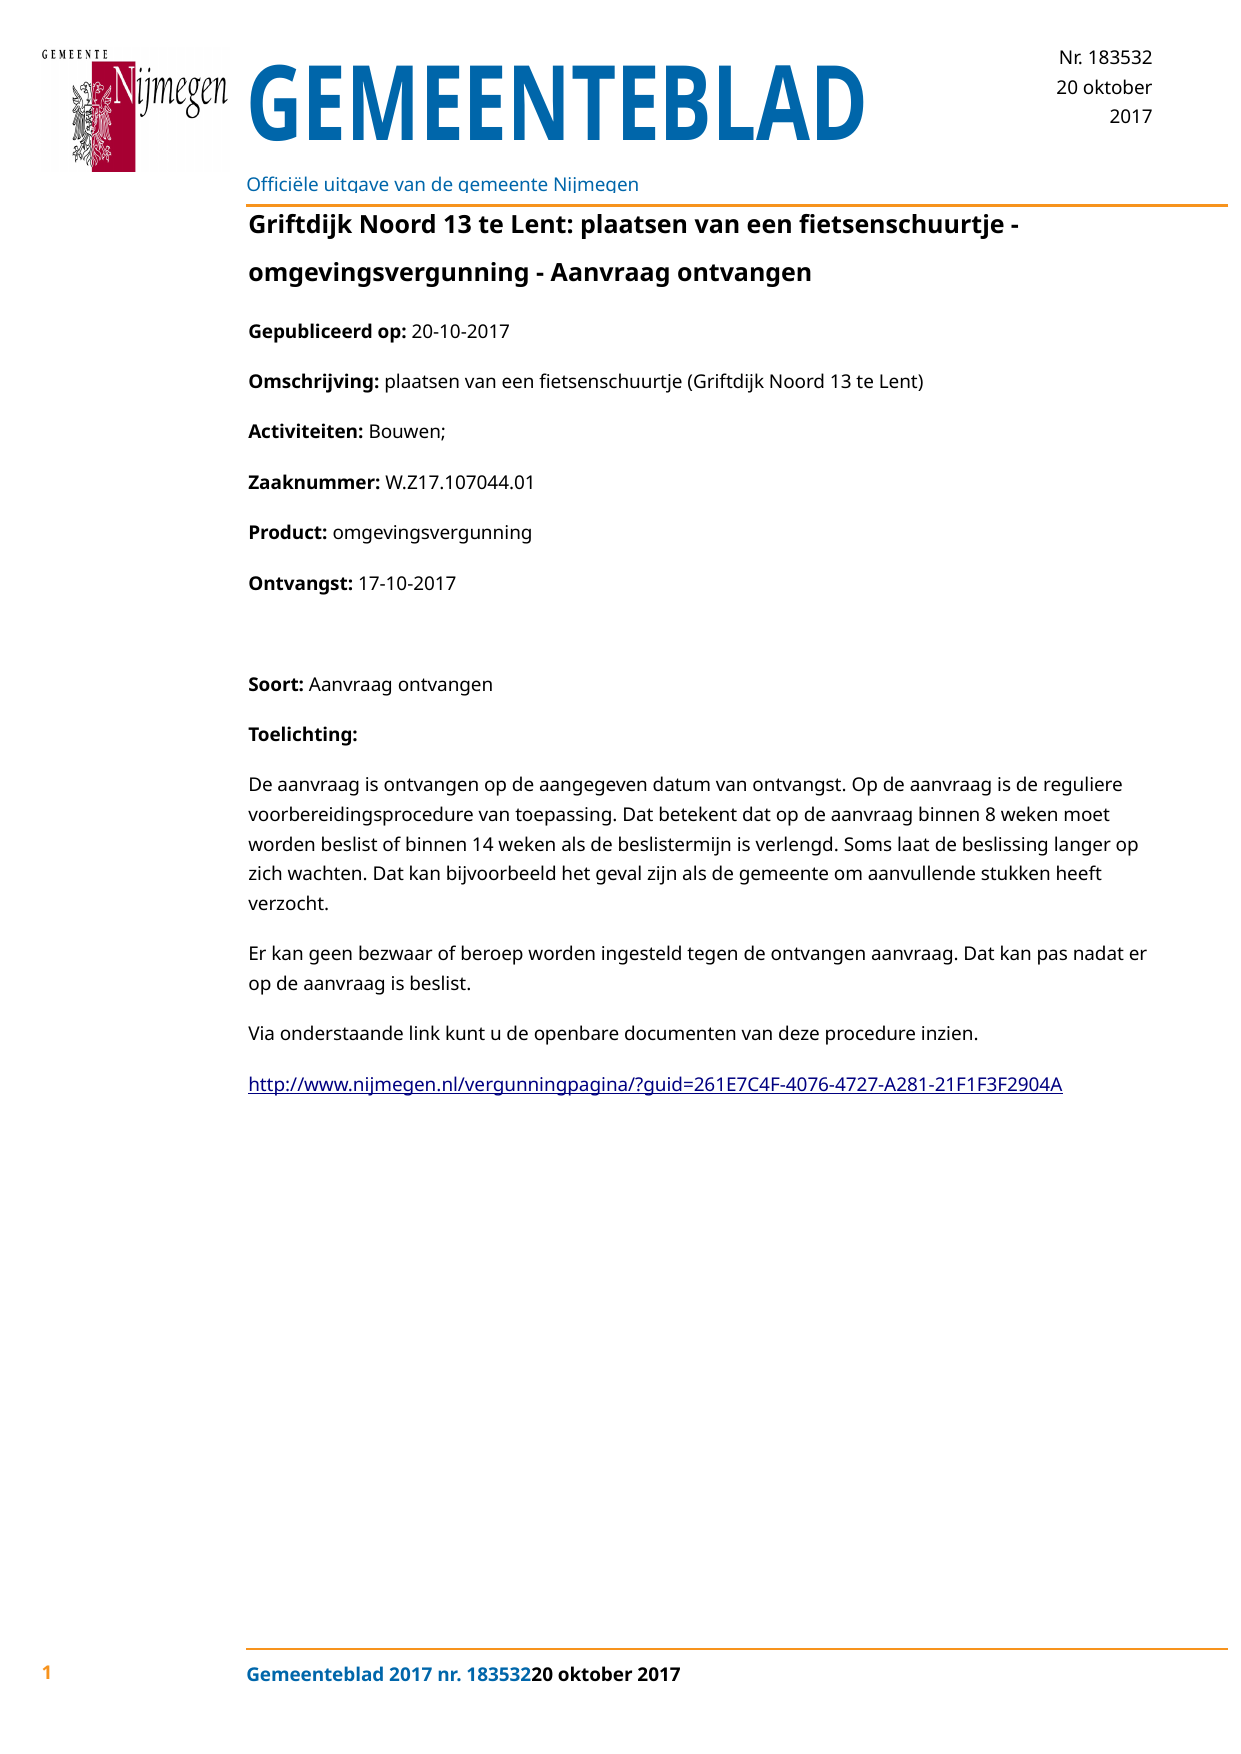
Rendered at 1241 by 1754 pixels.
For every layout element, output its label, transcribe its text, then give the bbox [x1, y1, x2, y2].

text Omschrijving: plaatsen van een fietsenschuurtje (Griftdijk Noord 13 te Lent) [248, 368, 1152, 394]
text Zaaknummer: W.Z17.107044.01 [248, 469, 1152, 495]
text Griftdijk Noord 13 te Lent: plaatsen van een fietsenschuurtje - omgevingsvergunning - Aanvraag ontvangen [248, 207, 1152, 288]
text Product: omgevingsvergunning [248, 519, 1152, 545]
text Toelichting: [248, 721, 1152, 747]
text Er kan geen bezwaar of beroep worden ingesteld tegen de ontvangen aanvraag. Dat kan pas nadat er op de aanvraag is beslist. [248, 940, 1152, 996]
text Gepubliceerd op: 20-10-2017 [248, 318, 1152, 344]
text Ontvangst: 17-10-2017 [248, 570, 1152, 596]
text Activiteiten: Bouwen; [248, 419, 1152, 444]
picture [41, 47, 231, 172]
text Soort: Aanvraag ontvangen [248, 671, 1152, 697]
text Via onderstaande link kunt u de openbare documenten van deze procedure inzien. [248, 1020, 1152, 1046]
text http://www.nijmegen.nl/vergunningpagina/?guid=261E7C4F-4076-4727-A281-21F1F3F2904A [248, 1071, 1152, 1097]
text De aanvraag is ontvangen op de aangegeven datum van ontvangst. Op de aanvraag is de reguliere voorbereidingsprocedure van toepassing. Dat betekent dat op de aanvraag binnen 8 weken moet worden beslist of binnen 14 weken als de beslistermijn is verlengd. Soms laat de beslissing langer op zich wachten. Dat kan bijvoorbeeld het geval zijn als de gemeente om aanvullende stukken heeft verzocht. [248, 772, 1152, 916]
